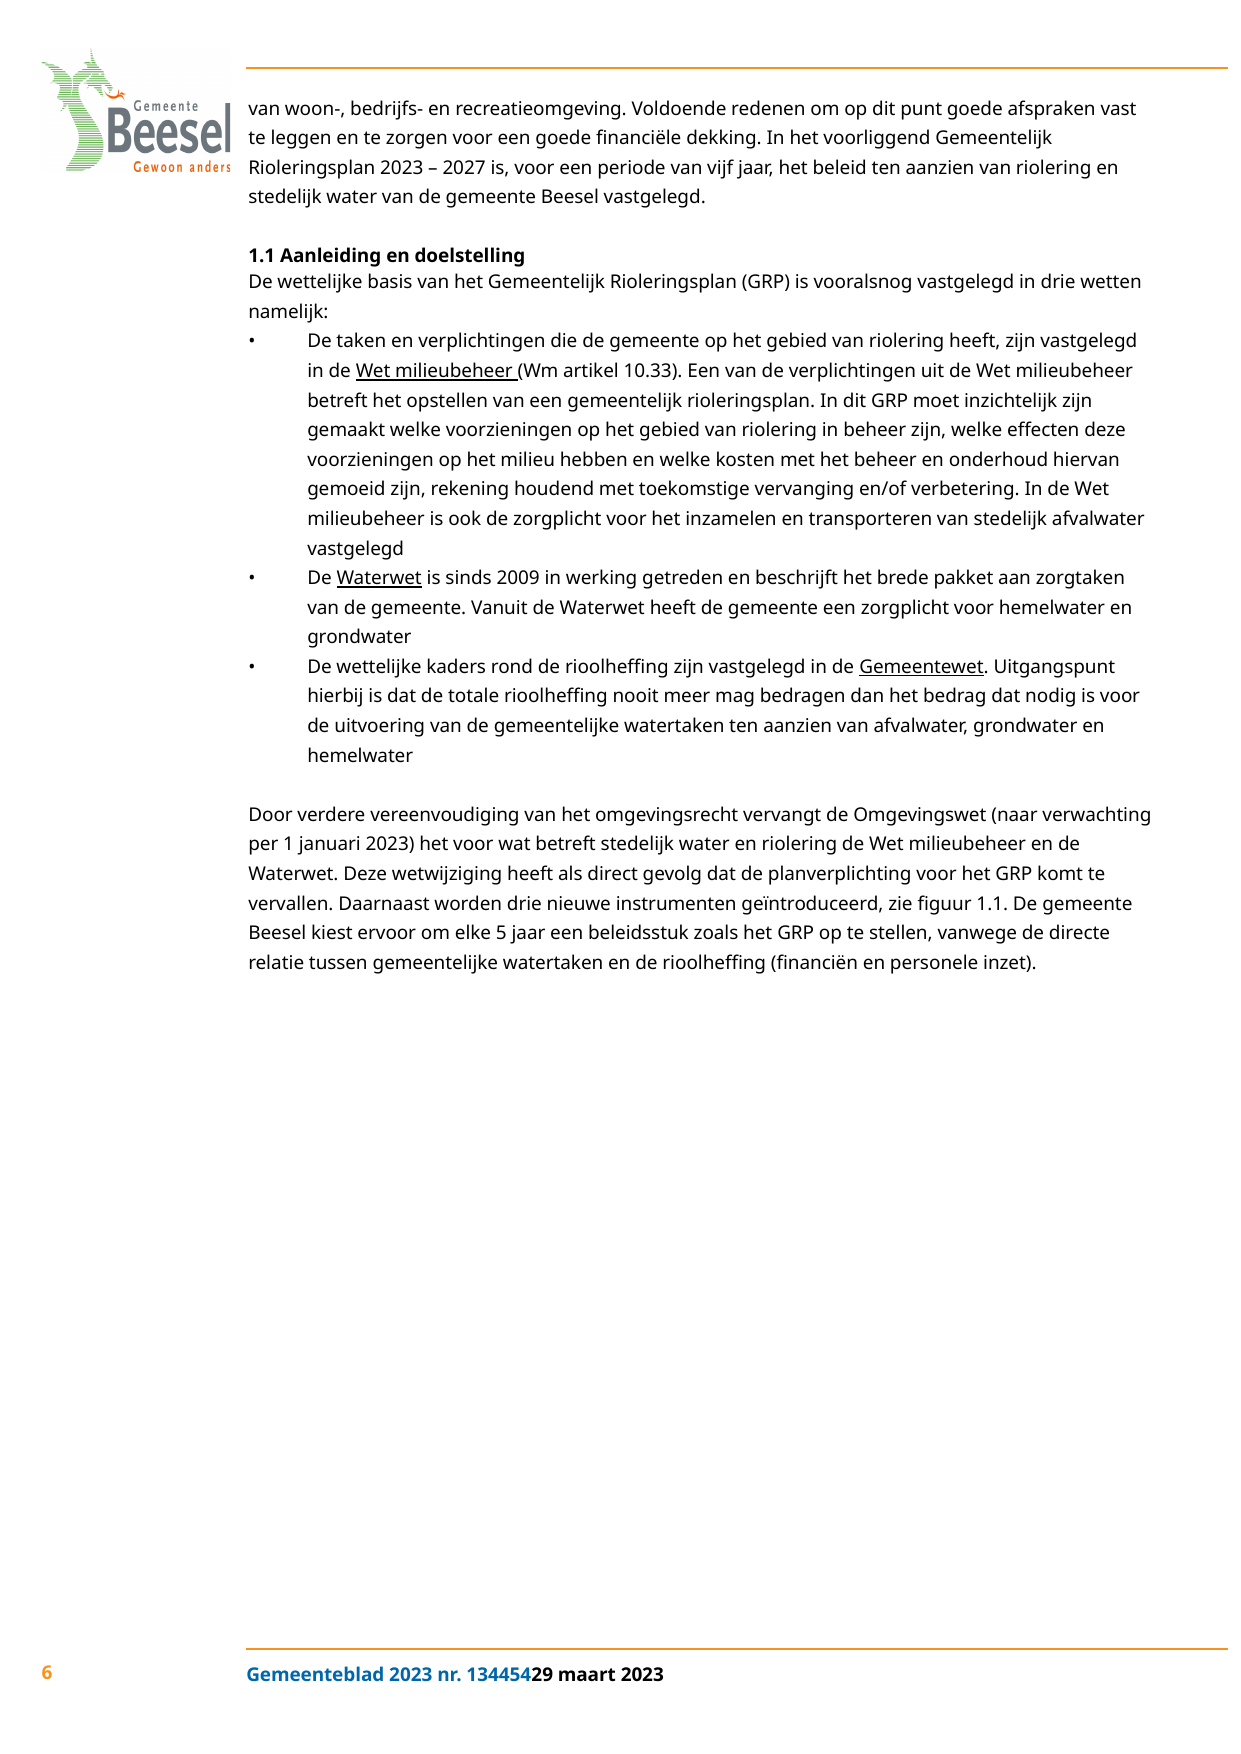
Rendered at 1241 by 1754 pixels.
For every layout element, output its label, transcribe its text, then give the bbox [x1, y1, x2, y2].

text 1.1 Aanleiding en doelstelling [248, 243, 1152, 268]
text De wettelijke basis van het Gemeentelijk Rioleringsplan (GRP) is vooralsnog vastgelegd in drie wetten namelijk: [248, 268, 1152, 324]
list De Waterwet is sinds 2009 in werking getreden en beschrijft het brede pakket aan zorgtaken van de gemeente. Vanuit de Waterwet heeft de gemeente een zorgplicht voor hemelwater en grondwater [248, 564, 1152, 649]
list De wettelijke kaders rond de rioolheffing zijn vastgelegd in de Gemeentewet. Uitgangspunt hierbij is dat de totale rioolheffing nooit meer mag bedragen dan het bedrag dat nodig is voor de uitvoering van de gemeentelijke watertaken ten aanzien van afvalwater, grondwater en hemelwater [248, 653, 1152, 767]
picture [41, 47, 231, 172]
list De taken en verplichtingen die de gemeente op het gebied van riolering heeft, zijn vastgelegd in de Wet milieubeheer (Wm artikel 10.33). Een van de verplichtingen uit de Wet milieubeheer betreft het opstellen van een gemeentelijk rioleringsplan. In dit GRP moet inzichtelijk zijn gemaakt welke voorzieningen op het gebied van riolering in beheer zijn, welke effecten deze voorzieningen op het milieu hebben en welke kosten met het beheer en onderhoud hiervan gemoeid zijn, rekening houdend met toekomstige vervanging en/of verbetering. In de Wet milieubeheer is ook de zorgplicht voor het inzamelen en transporteren van stedelijk afvalwater vastgelegd [248, 328, 1152, 560]
text Door verdere vereenvoudiging van het omgevingsrecht vervangt de Omgevingswet (naar verwachting per 1 januari 2023) het voor wat betreft stedelijk water en riolering de Wet milieubeheer en de Waterwet. Deze wetwijziging heeft als direct gevolg dat de planverplichting voor het GRP komt te vervallen. Daarnaast worden drie nieuwe instrumenten geïntroduceerd, zie figuur 1.1. De gemeente Beesel kiest ervoor om elke 5 jaar een beleidsstuk zoals het GRP op te stellen, vanwege de directe relatie tussen gemeentelijke watertaken en de rioolheffing (financiën en personele inzet). [248, 801, 1152, 974]
text van woon-, bedrijfs- en recreatieomgeving. Voldoende redenen om op dit punt goede afspraken vast te leggen en te zorgen voor een goede financiële dekking. In het voorliggend Gemeentelijk Rioleringsplan 2023 – 2027 is, voor een periode van vijf jaar, het beleid ten aanzien van riolering en stedelijk water van de gemeente Beesel vastgelegd. [248, 95, 1152, 209]
